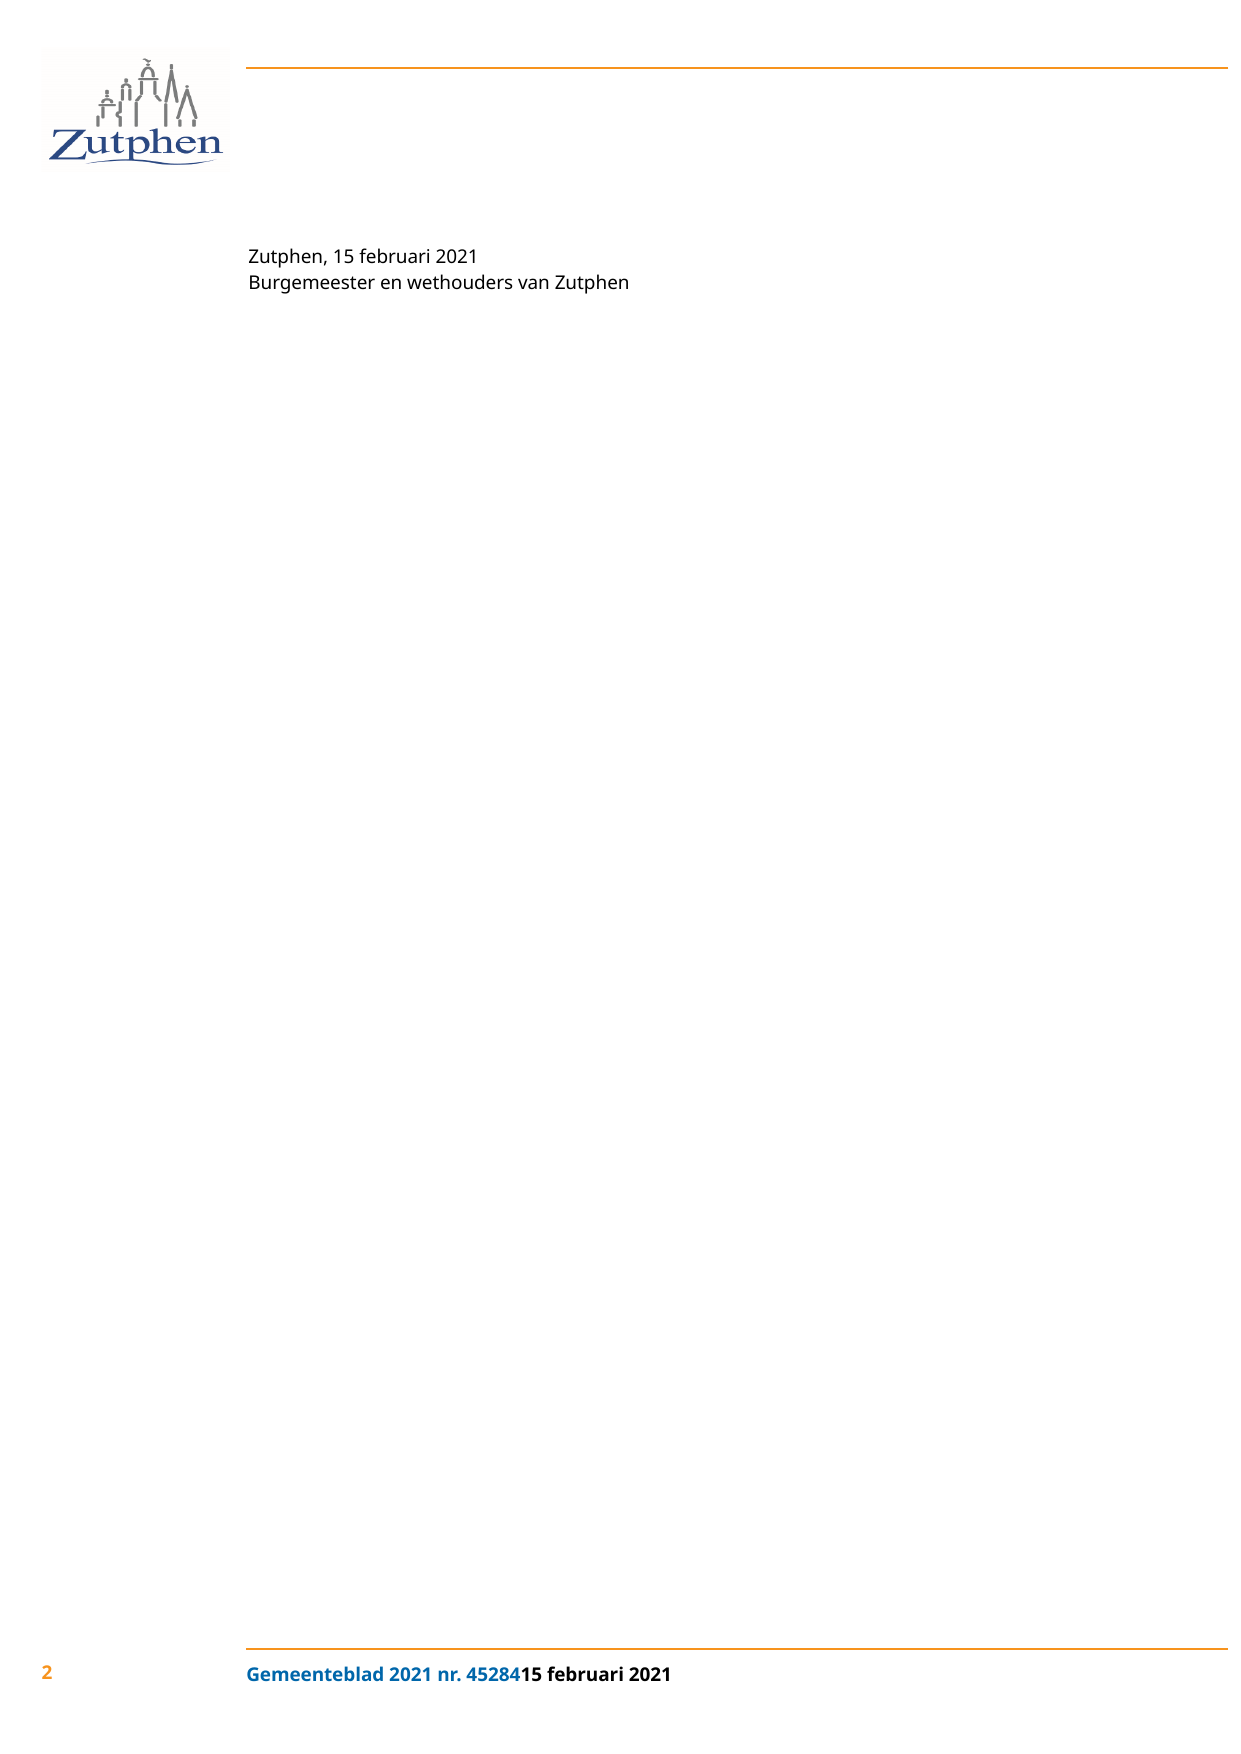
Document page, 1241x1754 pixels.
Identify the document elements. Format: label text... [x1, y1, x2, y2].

picture [41, 47, 231, 172]
text Zutphen, 15 februari 2021 [248, 243, 1152, 269]
text Burgemeester en wethouders van Zutphen [248, 269, 1152, 295]
